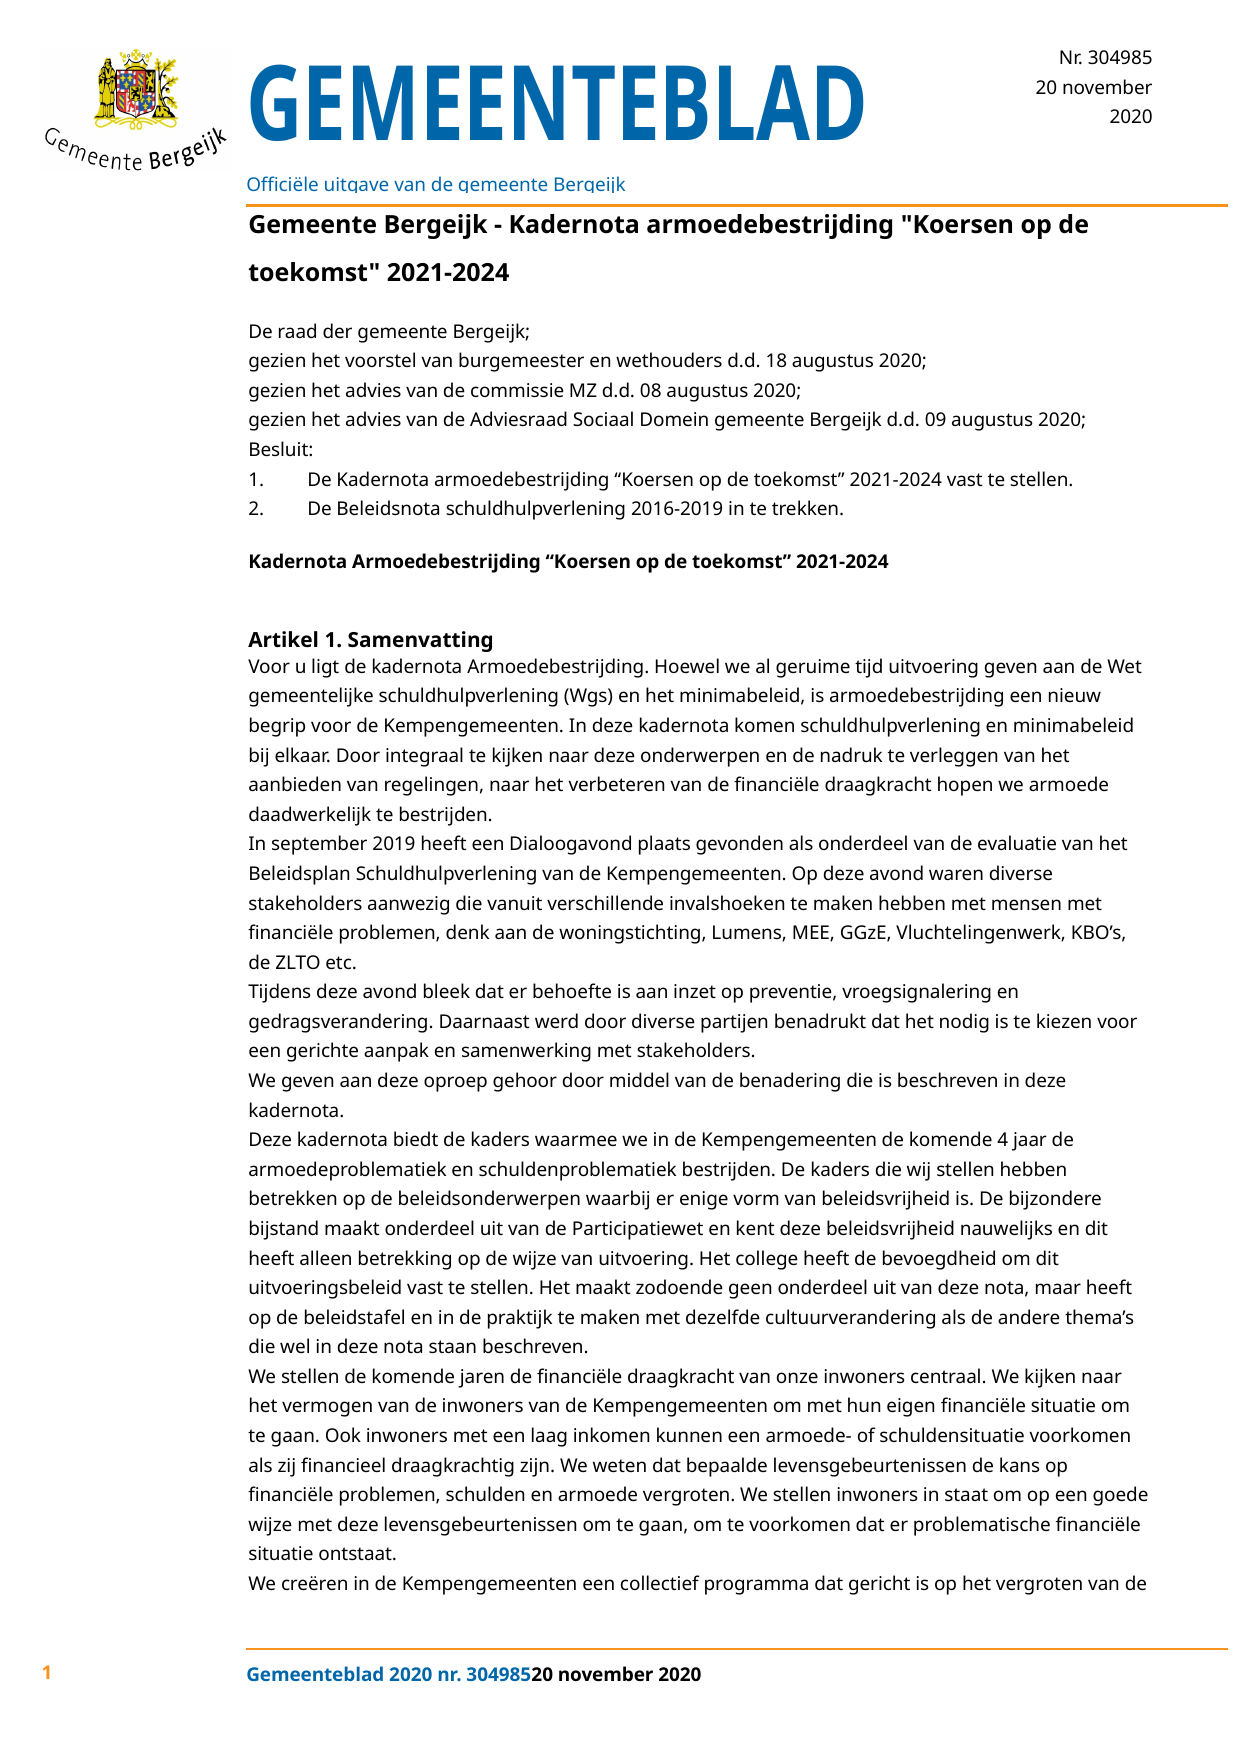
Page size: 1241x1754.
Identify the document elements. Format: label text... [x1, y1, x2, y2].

text Artikel 1. Samenvatting [248, 625, 1152, 653]
text gezien het advies van de Adviesraad Sociaal Domein gemeente Bergeijk d.d. 09 augustus 2020; [248, 407, 1152, 432]
text gezien het voorstel van burgemeester en wethouders d.d. 18 augustus 2020; [248, 347, 1152, 373]
text Besluit: [248, 436, 1152, 462]
text Kadernota Armoedebestrijding “Koersen op de toekomst” 2021-2024 [248, 546, 1152, 574]
text Deze kadernota biedt de kaders waarmee we in de Kempengemeenten de komende 4 jaar de armoedeproblematiek en schuldenproblematiek bestrijden. De kaders die wij stellen hebben betrekken op de beleidsonderwerpen waarbij er enige vorm van beleidsvrijheid is. De bijzondere bijstand maakt onderdeel uit van de Participatiewet en kent deze beleidsvrijheid nauwelijks en dit heeft alleen betrekking op de wijze van uitvoering. Het college heeft de bevoegdheid om dit uitvoeringsbeleid vast te stellen. Het maakt zodoende geen onderdeel uit van deze nota, maar heeft op de beleidstafel en in de praktijk te maken met dezelfde cultuurverandering als de andere thema’s die wel in deze nota staan beschreven. [248, 1126, 1152, 1359]
list De Beleidsnota schuldhulpverlening 2016-2019 in te trekken. [248, 495, 1152, 521]
text Voor u ligt de kadernota Armoedebestrijding. Hoewel we al geruime tijd uitvoering geven aan de Wet gemeentelijke schuldhulpverlening (Wgs) en het minimabeleid, is armoedebestrijding een nieuw begrip voor de Kempengemeenten. In deze kadernota komen schuldhulpverlening en minimabeleid bij elkaar. Door integraal te kijken naar deze onderwerpen en de nadruk te verleggen van het aanbieden van regelingen, naar het verbeteren van de financiële draagkracht hopen we armoede daadwerkelijk te bestrijden. [248, 653, 1152, 827]
text We geven aan deze oproep gehoor door middel van de benadering die is beschreven in deze kadernota. [248, 1067, 1152, 1123]
text We stellen de komende jaren de financiële draagkracht van onze inwoners centraal. We kijken naar het vermogen van de inwoners van de Kempengemeenten om met hun eigen financiële situatie om te gaan. Ook inwoners met een laag inkomen kunnen een armoede- of schuldensituatie voorkomen als zij financieel draagkrachtig zijn. We weten dat bepaalde levensgebeurtenissen de kans op financiële problemen, schulden en armoede vergroten. We stellen inwoners in staat om op een goede wijze met deze levensgebeurtenissen om te gaan, om te voorkomen dat er problematische financiële situatie ontstaat. [248, 1363, 1152, 1566]
text We creëren in de Kempengemeenten een collectief programma dat gericht is op het vergroten van de [248, 1570, 1152, 1596]
text De raad der gemeente Bergeijk; [248, 318, 1152, 344]
text In september 2019 heeft een Dialoogavond plaats gevonden als onderdeel van de evaluatie van het Beleidsplan Schuldhulpverlening van de Kempengemeenten. Op deze avond waren diverse stakeholders aanwezig die vanuit verschillende invalshoeken te maken hebben met mensen met financiële problemen, denk aan de woningstichting, Lumens, MEE, GGzE, Vluchtelingenwerk, KBO’s, de ZLTO etc. [248, 831, 1152, 975]
picture [41, 47, 231, 172]
list De Kadernota armoedebestrijding “Koersen op de toekomst” 2021-2024 vast te stellen. [248, 466, 1152, 492]
text gezien het advies van de commissie MZ d.d. 08 augustus 2020; [248, 377, 1152, 403]
text Gemeente Bergeijk - Kadernota armoedebestrijding "Koersen op de toekomst" 2021-2024 [248, 207, 1152, 288]
text Tijdens deze avond bleek dat er behoefte is aan inzet op preventie, vroegsignalering en gedragsverandering. Daarnaast werd door diverse partijen benadrukt dat het nodig is te kiezen voor een gerichte aanpak en samenwerking met stakeholders. [248, 978, 1152, 1063]
